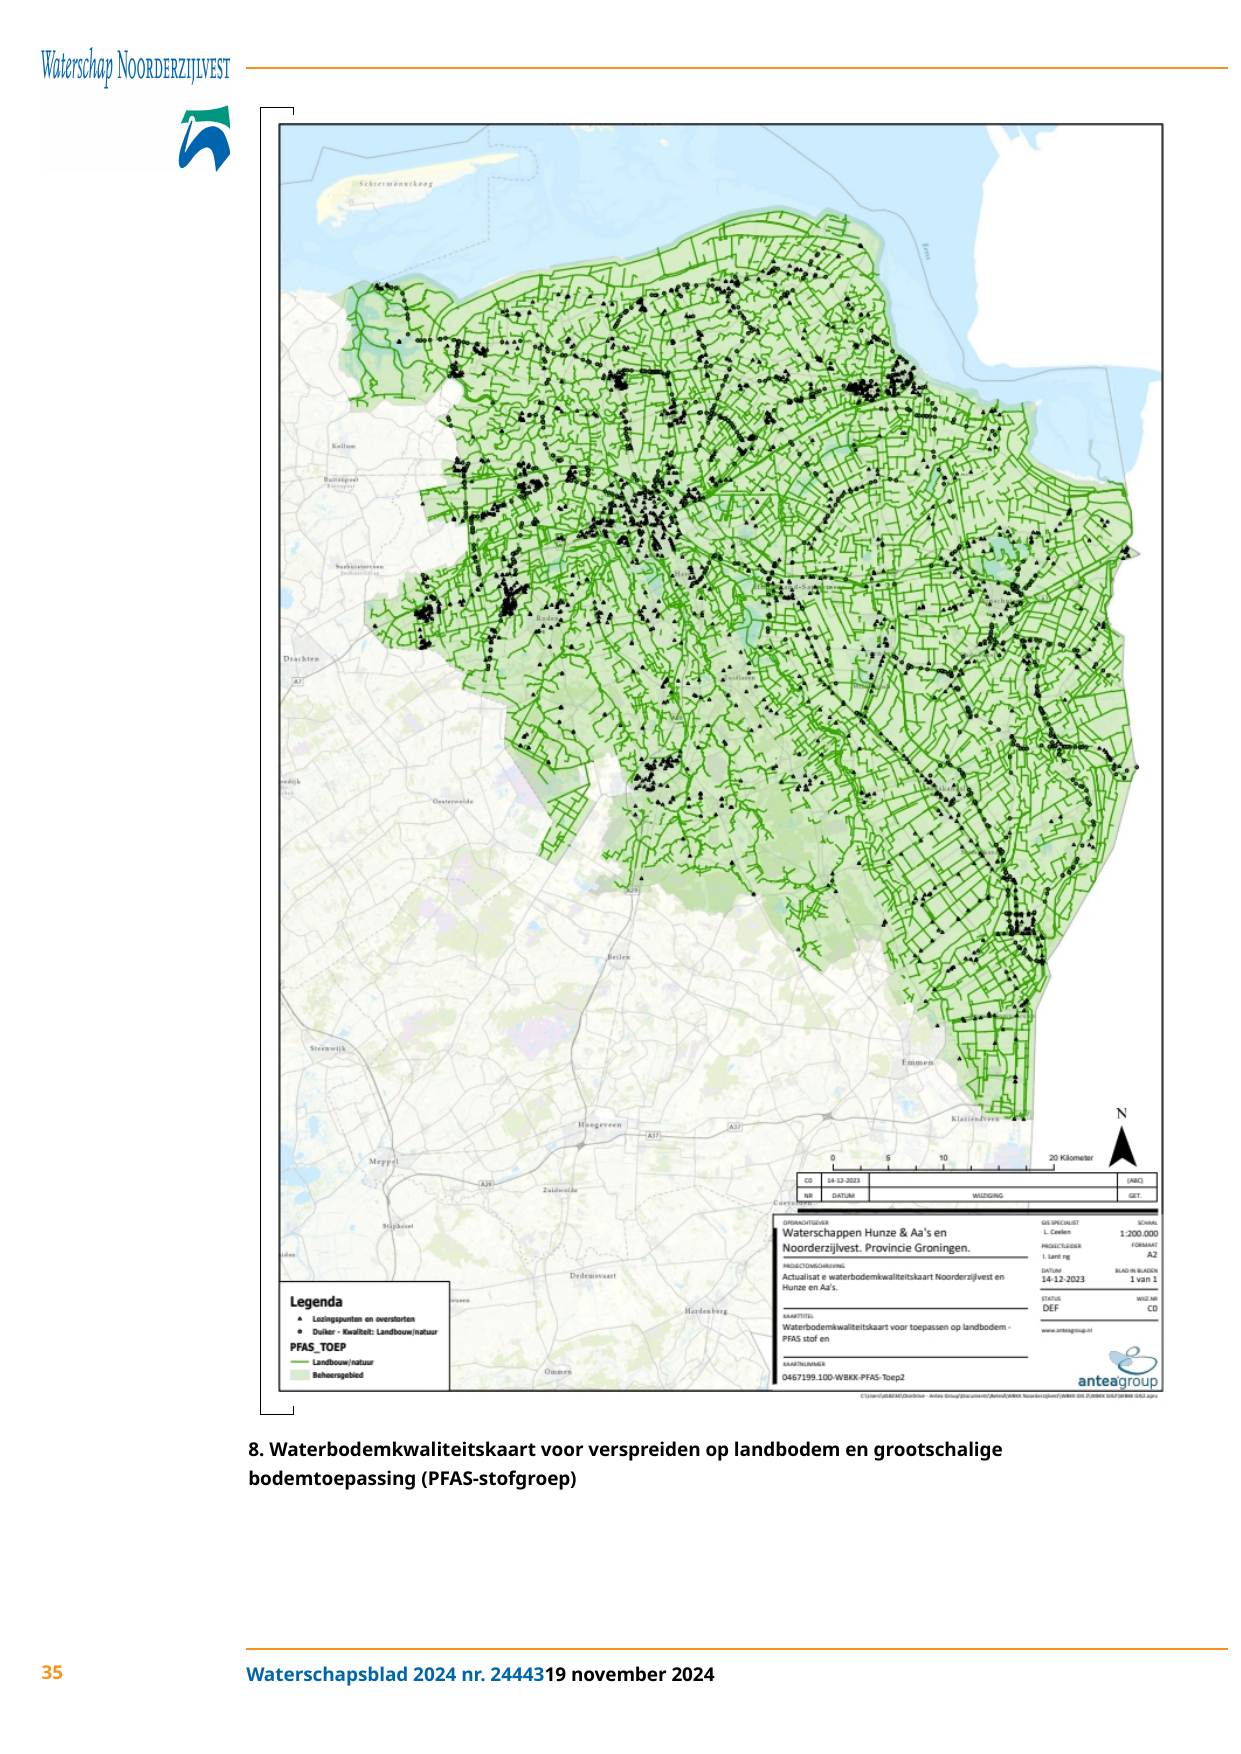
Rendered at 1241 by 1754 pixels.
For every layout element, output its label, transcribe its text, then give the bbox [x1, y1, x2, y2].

picture [41, 47, 231, 172]
text 8. Waterbodemkwaliteitskaart voor verspreiden op landbodem en grootschalige bodemtoepassing (PFAS-stofgroep) [248, 1436, 1152, 1491]
picture [268, 115, 1173, 1406]
